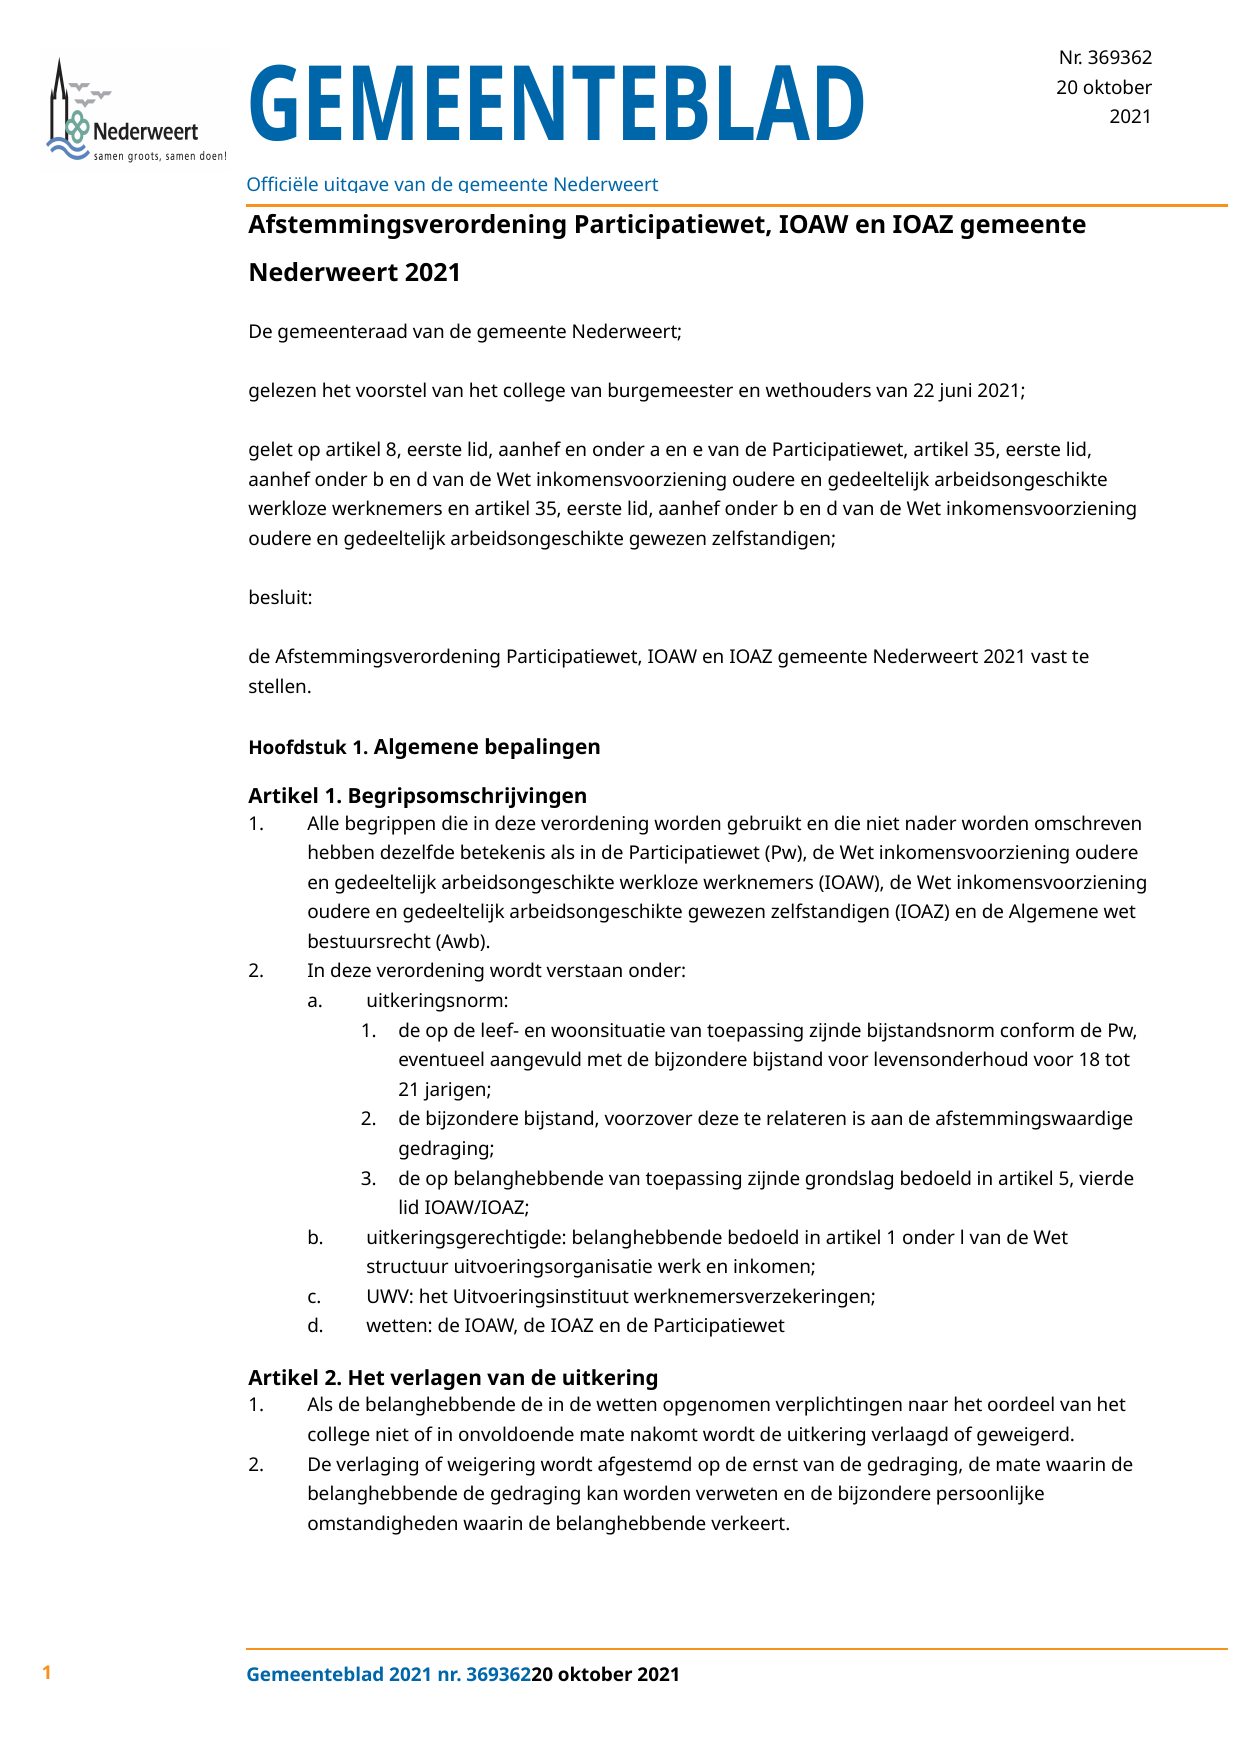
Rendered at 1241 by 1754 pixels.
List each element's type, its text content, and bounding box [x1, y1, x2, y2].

list In deze verordening wordt verstaan onder: [248, 958, 1152, 983]
list Als de belanghebbende de in de wetten opgenomen verplichtingen naar het oordeel van het college niet of in onvoldoende mate nakomt wordt de uitkering verlaagd of geweigerd. [248, 1392, 1152, 1447]
picture [41, 47, 231, 172]
text gelet op artikel 8, eerste lid, aanhef en onder a en e van de Participatiewet, artikel 35, eerste lid, aanhef onder b en d van de Wet inkomensvoorziening oudere en gedeeltelijk arbeidsongeschikte werkloze werknemers en artikel 35, eerste lid, aanhef onder b en d van de Wet inkomensvoorziening oudere en gedeeltelijk arbeidsongeschikte gewezen zelfstandigen; [248, 436, 1152, 551]
list uitkeringsnorm: [307, 987, 1152, 1013]
list de op de leef- en woonsituatie van toepassing zijnde bijstandsnorm conform de Pw, eventueel aangevuld met de bijzondere bijstand voor levensonderhoud voor 18 tot 21 jarigen; [361, 1017, 1152, 1102]
list De verlaging of weigering wordt afgestemd op de ernst van de gedraging, de mate waarin de belanghebbende de gedraging kan worden verweten en de bijzondere persoonlijke omstandigheden waarin de belanghebbende verkeert. [248, 1451, 1152, 1536]
list de op belanghebbende van toepassing zijnde grondslag bedoeld in artikel 5, vierde lid IOAW/IOAZ; [361, 1165, 1152, 1220]
text De gemeenteraad van de gemeente Nederweert; [248, 318, 1152, 344]
text de Afstemmingsverordening Participatiewet, IOAW en IOAZ gemeente Nederweert 2021 vast te stellen. [248, 643, 1152, 699]
text gelezen het voorstel van het college van burgemeester en wethouders van 22 juni 2021; [248, 377, 1152, 403]
list wetten: de IOAW, de IOAZ en de Participatiewet [307, 1313, 1152, 1338]
list UWV: het Uitvoeringsinstituut werknemersverzekeringen; [307, 1283, 1152, 1309]
text Afstemmingsverordening Participatiewet, IOAW en IOAZ gemeente Nederweert 2021 [248, 207, 1152, 288]
list de bijzondere bijstand, voorzover deze te relateren is aan de afstemmingswaardige gedraging; [361, 1106, 1152, 1161]
text Hoofdstuk 1. Algemene bepalingen [248, 732, 1152, 761]
text besluit: [248, 584, 1152, 610]
list Alle begrippen die in deze verordening worden gebruikt en die niet nader worden omschreven hebben dezelfde betekenis als in de Participatiewet (Pw), de Wet inkomensvoorziening oudere en gedeeltelijk arbeidsongeschikte werkloze werknemers (IOAW), de Wet inkomensvoorziening oudere en gedeeltelijk arbeidsongeschikte gewezen zelfstandigen (IOAZ) en de Algemene wet bestuursrecht (Awb). [248, 810, 1152, 954]
text Artikel 1. Begripsomschrijvingen [248, 781, 1152, 810]
list uitkeringsgerechtigde: belanghebbende bedoeld in artikel 1 onder l van de Wet structuur uitvoeringsorganisatie werk en inkomen; [307, 1224, 1152, 1279]
text Artikel 2. Het verlagen van de uitkering [248, 1363, 1152, 1392]
